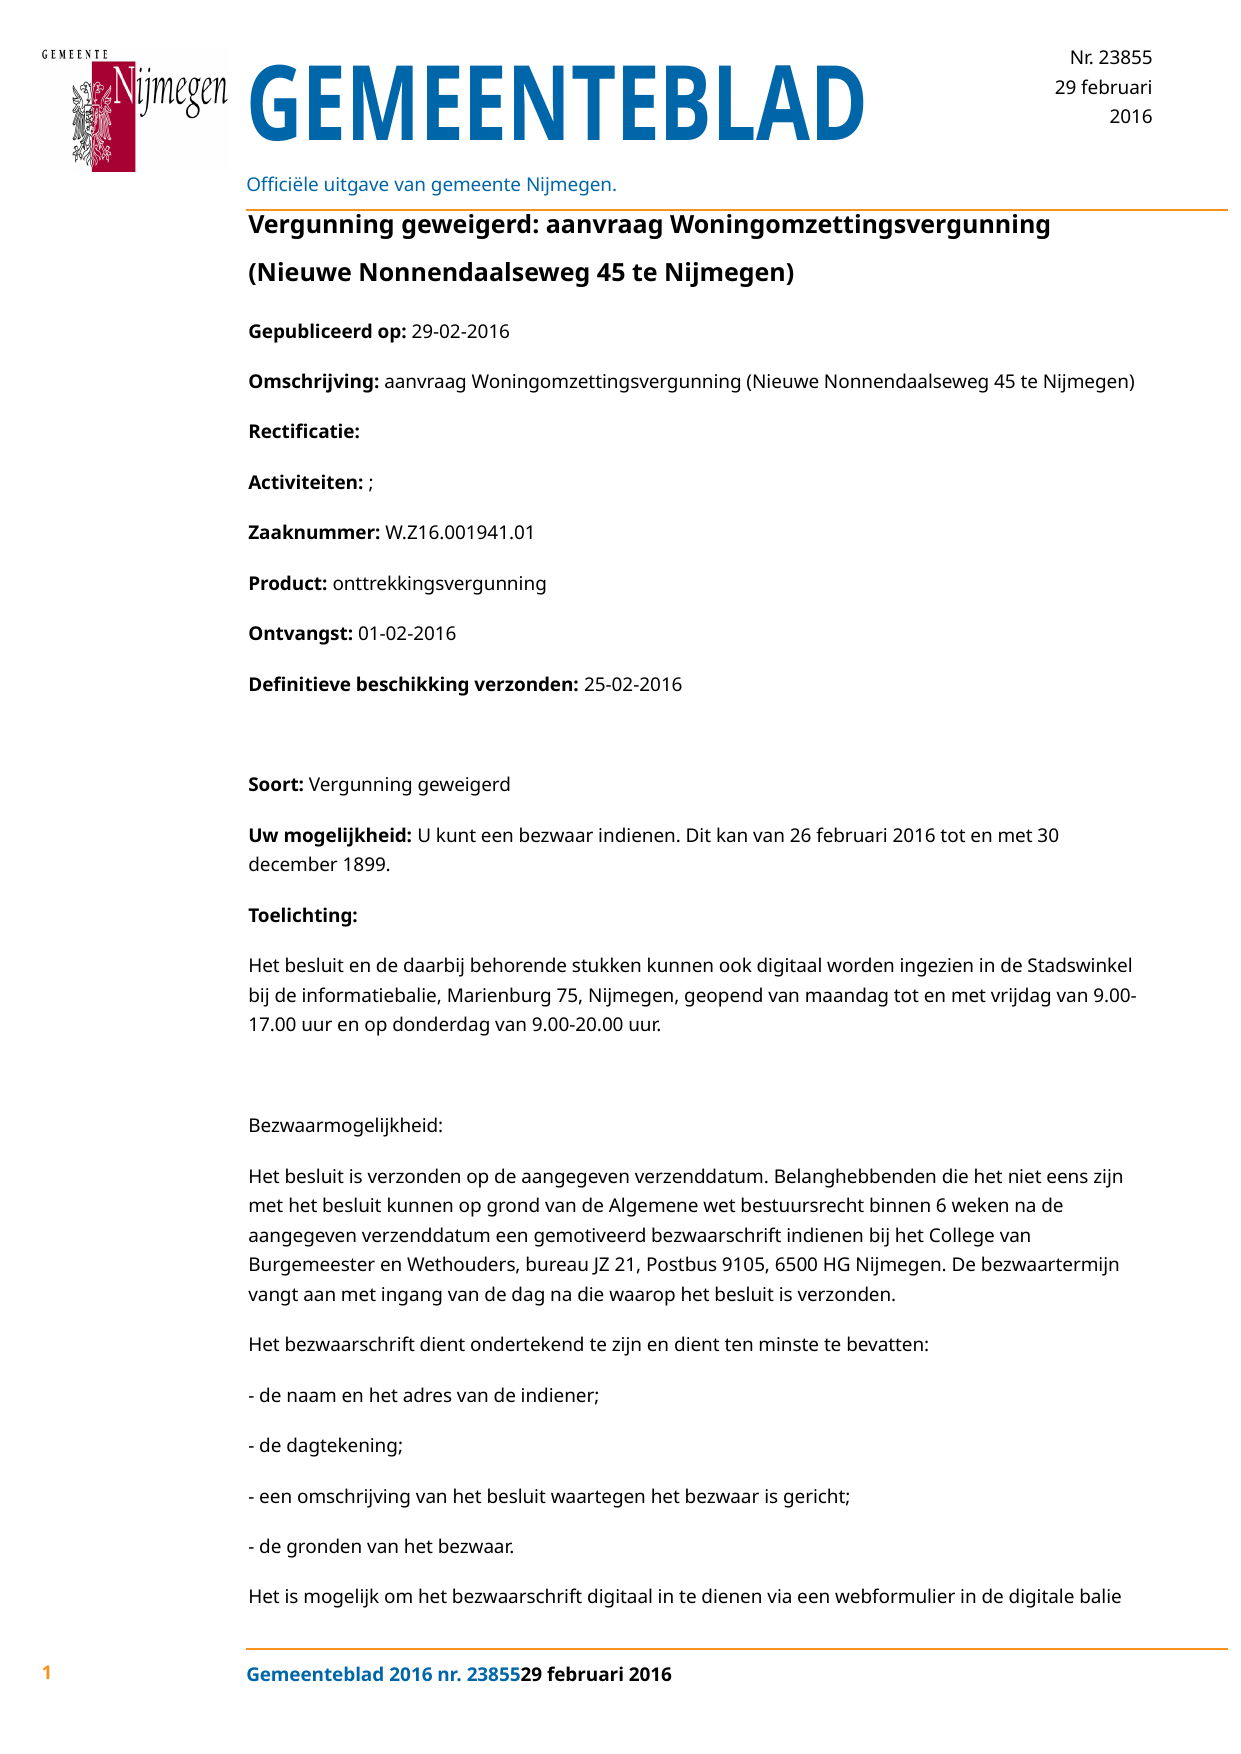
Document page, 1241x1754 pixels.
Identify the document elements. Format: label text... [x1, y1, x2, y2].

text Definitieve beschikking verzonden: 25-02-2016 [248, 671, 1152, 697]
text Het besluit en de daarbij behorende stukken kunnen ook digitaal worden ingezien in de Stadswinkel bij de informatiebalie, Marienburg 75, Nijmegen, geopend van maandag tot en met vrijdag van 9.00-17.00 uur en op donderdag van 9.00-20.00 uur. [248, 952, 1152, 1037]
text Omschrijving: aanvraag Woningomzettingsvergunning (Nieuwe Nonnendaalseweg 45 te Nijmegen) [248, 368, 1152, 394]
text - de dagtekening; [248, 1432, 1152, 1458]
text - een omschrijving van het besluit waartegen het bezwaar is gericht; [248, 1483, 1152, 1509]
text Het besluit is verzonden op de aangegeven verzenddatum. Belanghebbenden die het niet eens zijn met het besluit kunnen op grond van de Algemene wet bestuursrecht binnen 6 weken na de aangegeven verzenddatum een gemotiveerd bezwaarschrift indienen bij het College van Burgemeester en Wethouders, bureau JZ 21, Postbus 9105, 6500 HG Nijmegen. De bezwaartermijn vangt aan met ingang van de dag na die waarop het besluit is verzonden. [248, 1163, 1152, 1307]
text Soort: Vergunning geweigerd [248, 772, 1152, 797]
text Bezwaarmogelijkheid: [248, 1112, 1152, 1138]
text Product: onttrekkingsvergunning [248, 570, 1152, 596]
text Rectificatie: [248, 419, 1152, 444]
text Toelichting: [248, 902, 1152, 928]
text - de naam en het adres van de indiener; [248, 1382, 1152, 1408]
text Activiteiten: ; [248, 469, 1152, 495]
text Het is mogelijk om het bezwaarschrift digitaal in te dienen via een webformulier in de digitale balie [248, 1584, 1152, 1609]
text Het bezwaarschrift dient ondertekend te zijn en dient ten minste te bevatten: [248, 1332, 1152, 1357]
text Vergunning geweigerd: aanvraag Woningomzettingsvergunning (Nieuwe Nonnendaalseweg 45 te Nijmegen) [248, 211, 1152, 288]
picture [41, 47, 231, 172]
text Uw mogelijkheid: U kunt een bezwaar indienen. Dit kan van 26 februari 2016 tot en met 30 december 1899. [248, 822, 1152, 877]
text Ontvangst: 01-02-2016 [248, 620, 1152, 646]
text Zaaknummer: W.Z16.001941.01 [248, 519, 1152, 545]
text - de gronden van het bezwaar. [248, 1533, 1152, 1559]
text Gepubliceerd op: 29-02-2016 [248, 318, 1152, 344]
